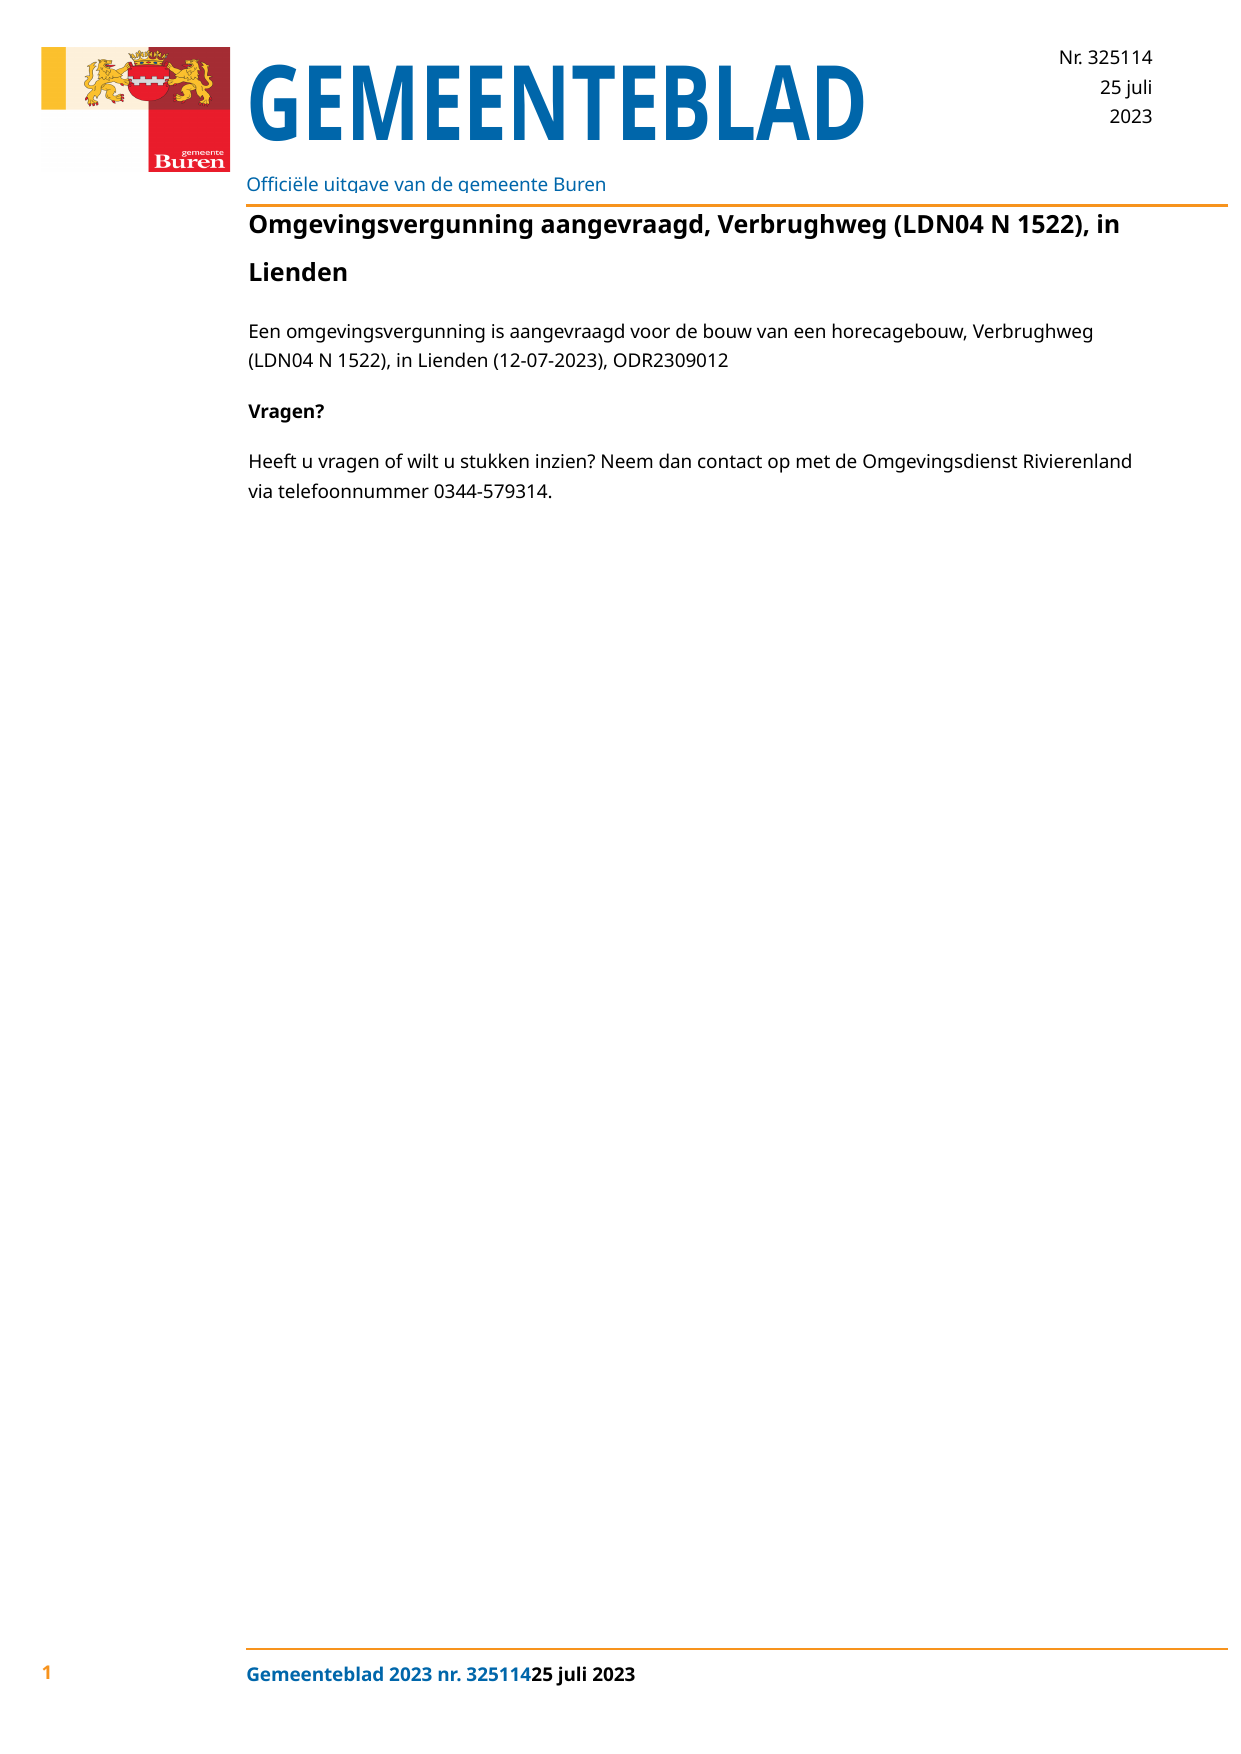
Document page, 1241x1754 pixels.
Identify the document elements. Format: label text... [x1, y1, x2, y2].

text Een omgevingsvergunning is aangevraagd voor de bouw van een horecagebouw, Verbrughweg (LDN04 N 1522), in Lienden (12-07-2023), ODR2309012 [248, 318, 1152, 373]
text Heeft u vragen of wilt u stukken inzien? Neem dan contact op met de Omgevingsdienst Rivierenland via telefoonnummer 0344-579314. [248, 448, 1152, 504]
text Omgevingsvergunning aangevraagd, Verbrughweg (LDN04 N 1522), in Lienden [248, 207, 1152, 288]
picture [41, 47, 231, 172]
text Vragen? [248, 398, 1152, 424]
